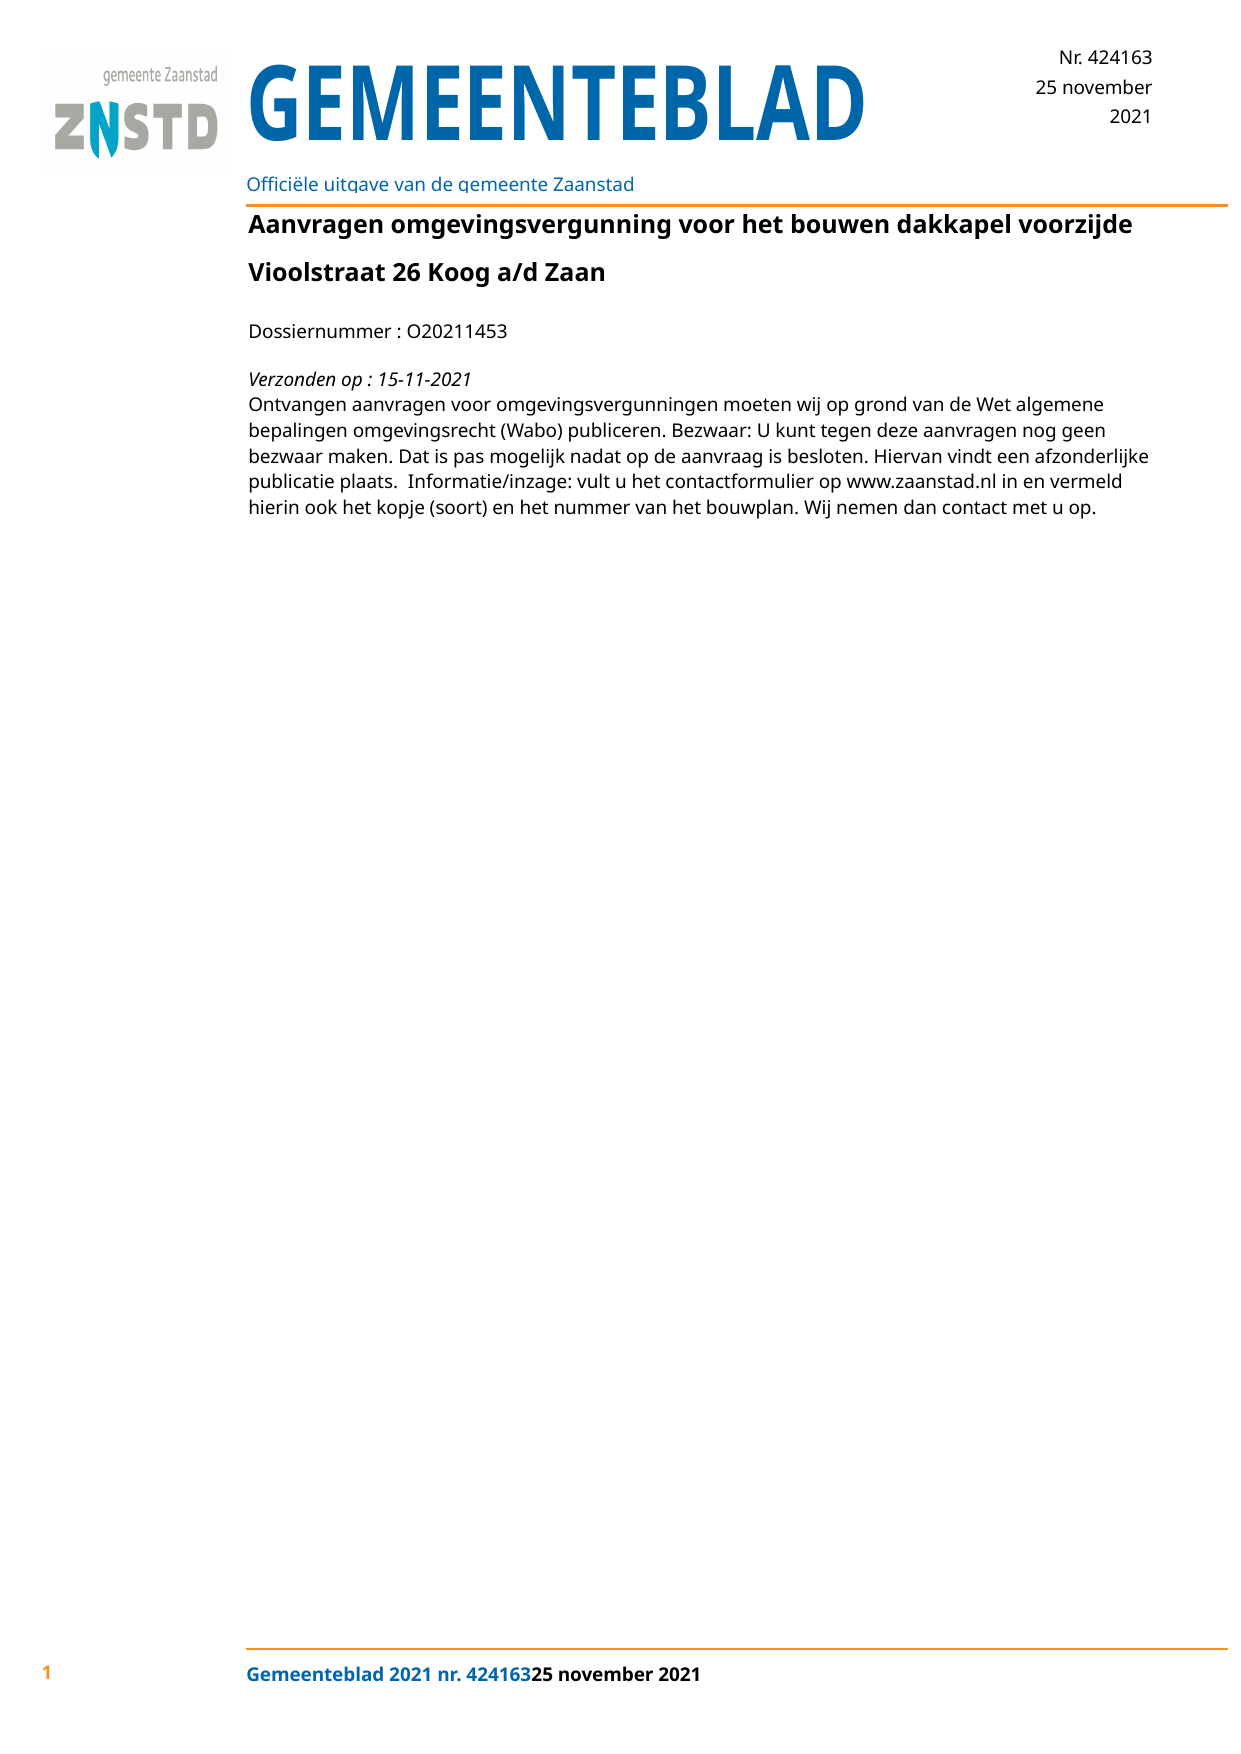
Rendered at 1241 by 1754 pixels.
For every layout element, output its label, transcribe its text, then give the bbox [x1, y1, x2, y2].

text Aanvragen omgevingsvergunning voor het bouwen dakkapel voorzijde Vioolstraat 26 Koog a/d Zaan [248, 207, 1152, 288]
text Dossiernummer : O20211453 [248, 318, 1152, 344]
picture [41, 47, 231, 172]
text Verzonden op : 15-11-2021 [248, 366, 1152, 391]
text Ontvangen aanvragen voor omgevingsvergunningen moeten wij op grond van de Wet algemene bepalingen omgevingsrecht (Wabo) publiceren. Bezwaar: U kunt tegen deze aanvragen nog geen bezwaar maken. Dat is pas mogelijk nadat op de aanvraag is besloten. Hiervan vindt een afzonderlijke publicatie plaats. Informatie/inzage: vult u het contactformulier op www.zaanstad.nl in en vermeld hierin ook het kopje (soort) en het nummer van het bouwplan. Wij nemen dan contact met u op. [248, 391, 1152, 520]
